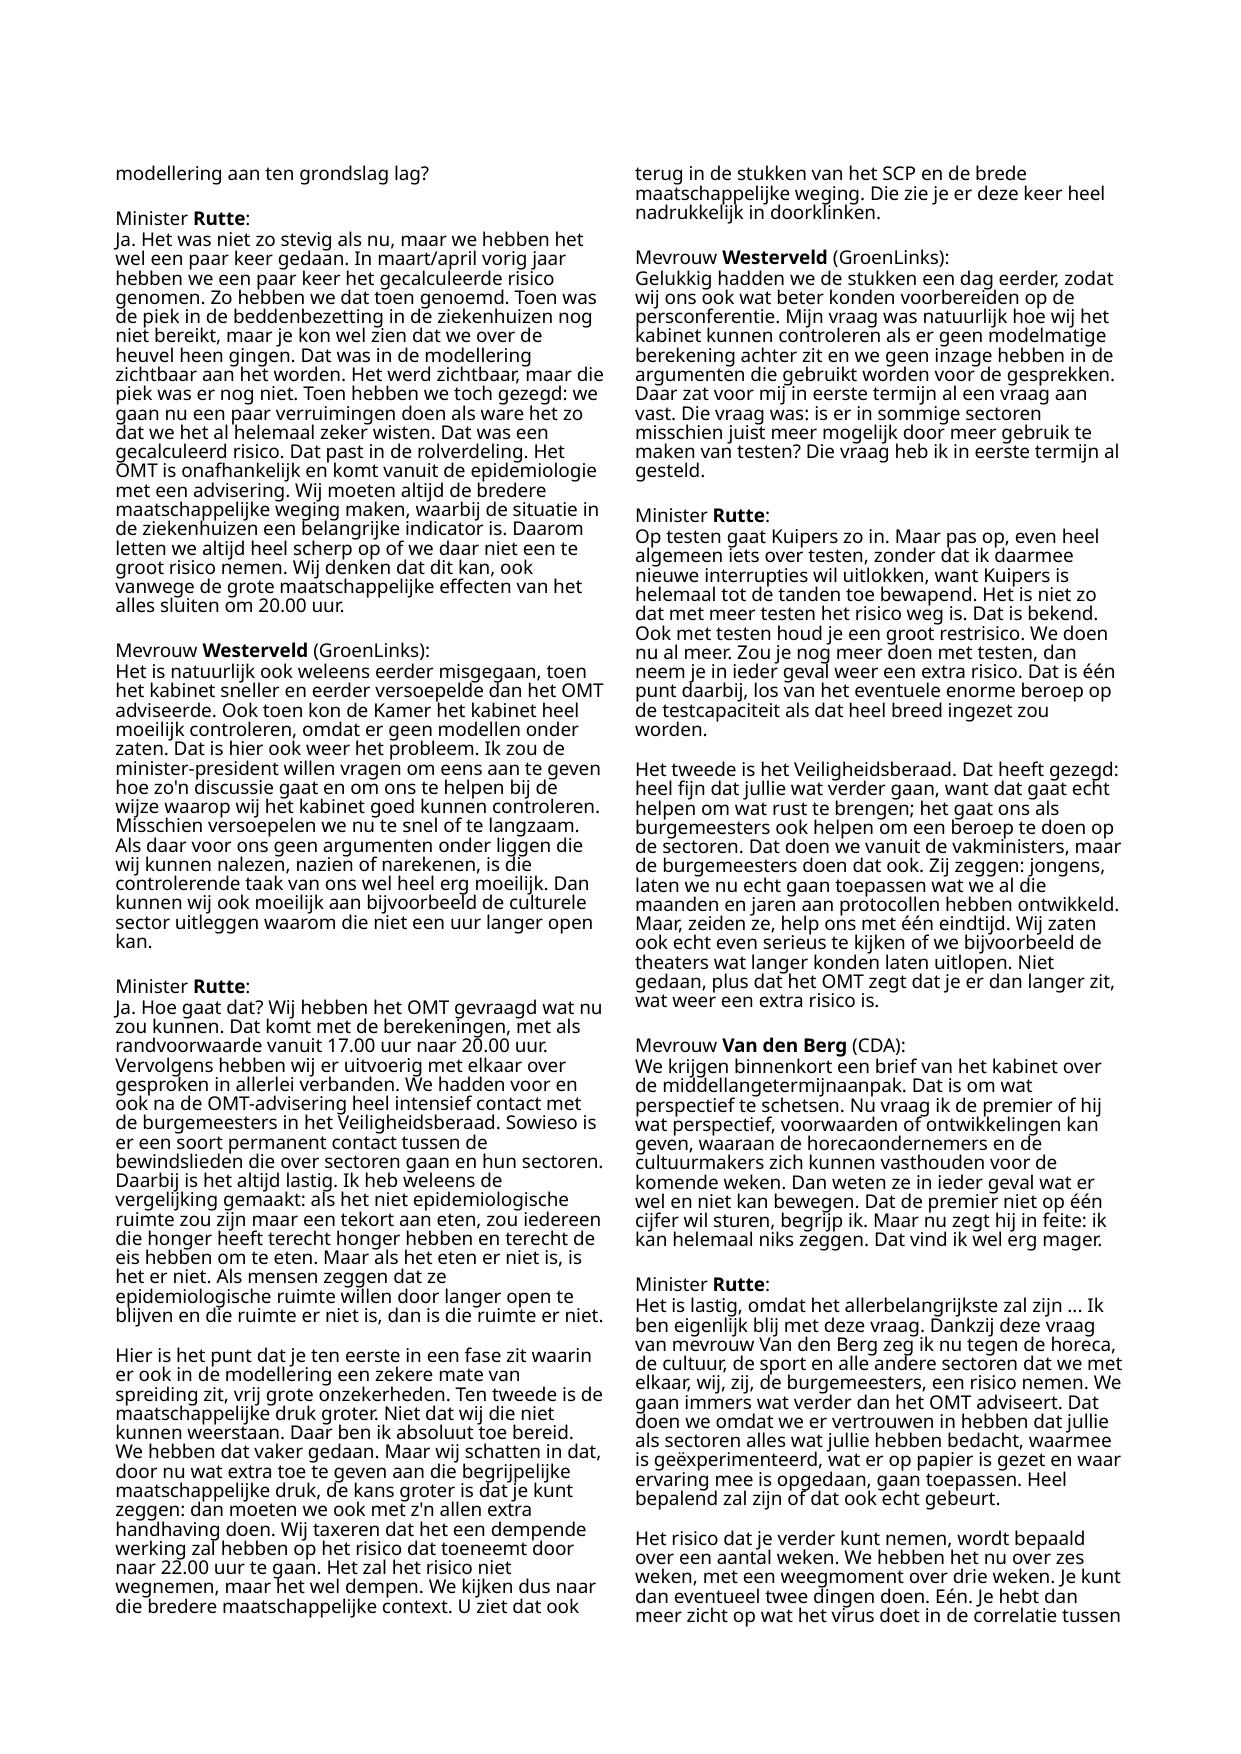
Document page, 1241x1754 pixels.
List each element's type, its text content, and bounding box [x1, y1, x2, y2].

text Mevrouw Westerveld (GroenLinks): [115, 637, 605, 663]
text Mevrouw Westerveld (GroenLinks): [635, 244, 1125, 270]
text terug in de stukken van het SCP en de brede maatschappelijke weging. Die zie je er deze keer heel nadrukkelijk in doorklinken. [635, 165, 1125, 223]
text Minister Rutte: [115, 973, 605, 999]
text Minister Rutte: [635, 502, 1125, 528]
text Hier is het punt dat je ten eerste in een fase zit waarin er ook in de modellering een zekere mate van spreiding zit, vrij grote onzekerheden. Ten tweede is de maatschappelijke druk groter. Niet dat wij die niet kunnen weerstaan. Daar ben ik absoluut toe bereid. We hebben dat vaker gedaan. Maar wij schatten in dat, door nu wat extra toe te geven aan die begrijpelijke maatschappelijke druk, de kans groter is dat je kunt zeggen: dan moeten we ook met z'n allen extra handhaving doen. Wij taxeren dat het een dempende werking zal hebben op het risico dat toeneemt door naar 22.00 uur te gaan. Het zal het risico niet wegnemen, maar het wel dempen. We kijken dus naar die bredere maatschappelijke context. U ziet dat ook [115, 1347, 605, 1617]
text Ja. Hoe gaat dat? Wij hebben het OMT gevraagd wat nu zou kunnen. Dat komt met de berekeningen, met als randvoorwaarde vanuit 17.00 uur naar 20.00 uur. Vervolgens hebben wij er uitvoerig met elkaar over gesproken in allerlei verbanden. We hadden voor en ook na de OMT-advisering heel intensief contact met de burgemeesters in het Veiligheidsberaad. Sowieso is er een soort permanent contact tussen de bewindslieden die over sectoren gaan en hun sectoren. Daarbij is het altijd lastig. Ik heb weleens de vergelijking gemaakt: als het niet epidemiologische ruimte zou zijn maar een tekort aan eten, zou iedereen die honger heeft terecht honger hebben en terecht de eis hebben om te eten. Maar als het eten er niet is, is het er niet. Als mensen zeggen dat ze epidemiologische ruimte willen door langer open te blijven en die ruimte er niet is, dan is die ruimte er niet. [115, 999, 605, 1326]
text modellering aan ten grondslag lag? [115, 165, 605, 184]
text Minister Rutte: [635, 1272, 1125, 1297]
text Minister Rutte: [115, 205, 605, 231]
text Mevrouw Van den Berg (CDA): [635, 1032, 1125, 1058]
text Het risico dat je verder kunt nemen, wordt bepaald over een aantal weken. We hebben het nu over zes weken, met een weegmoment over drie weken. Je kunt dan eventueel twee dingen doen. Eén. Je hebt dan meer zicht op wat het virus doet in de correlatie tussen [635, 1530, 1125, 1626]
text Het is natuurlijk ook weleens eerder misgegaan, toen het kabinet sneller en eerder versoepelde dan het OMT adviseerde. Ook toen kon de Kamer het kabinet heel moeilijk controleren, omdat er geen modellen onder zaten. Dat is hier ook weer het probleem. Ik zou de minister-president willen vragen om eens aan te geven hoe zo'n discussie gaat en om ons te helpen bij de wijze waarop wij het kabinet goed kunnen controleren. Misschien versoepelen we nu te snel of te langzaam. Als daar voor ons geen argumenten onder liggen die wij kunnen nalezen, nazien of narekenen, is die controlerende taak van ons wel heel erg moeilijk. Dan kunnen wij ook moeilijk aan bijvoorbeeld de culturele sector uitleggen waarom die niet een uur langer open kan. [115, 663, 605, 952]
text We krijgen binnenkort een brief van het kabinet over de middellangetermijnaanpak. Dat is om wat perspectief te schetsen. Nu vraag ik de premier of hij wat perspectief, voorwaarden of ontwikkelingen kan geven, waaraan de horecaondernemers en de cultuurmakers zich kunnen vasthouden voor de komende weken. Dan weten ze in ieder geval wat er wel en niet kan bewegen. Dat de premier niet op één cijfer wil sturen, begrijp ik. Maar nu zegt hij in feite: ik kan helemaal niks zeggen. Dat vind ik wel erg mager. [635, 1058, 1125, 1251]
text Ja. Het was niet zo stevig als nu, maar we hebben het wel een paar keer gedaan. In maart/april vorig jaar hebben we een paar keer het gecalculeerde risico genomen. Zo hebben we dat toen genoemd. Toen was de piek in de beddenbezetting in de ziekenhuizen nog niet bereikt, maar je kon wel zien dat we over de heuvel heen gingen. Dat was in de modellering zichtbaar aan het worden. Het werd zichtbaar, maar die piek was er nog niet. Toen hebben we toch gezegd: we gaan nu een paar verruimingen doen als ware het zo dat we het al helemaal zeker wisten. Dat was een gecalculeerd risico. Dat past in de rolverdeling. Het OMT is onafhankelijk en komt vanuit de epidemiologie met een advisering. Wij moeten altijd de bredere maatschappelijke weging maken, waarbij de situatie in de ziekenhuizen een belangrijke indicator is. Daarom letten we altijd heel scherp op of we daar niet een te groot risico nemen. Wij denken dat dit kan, ook vanwege de grote maatschappelijke effecten van het alles sluiten om 20.00 uur. [115, 231, 605, 617]
text Het is lastig, omdat het allerbelangrijkste zal zijn ... Ik ben eigenlijk blij met deze vraag. Dankzij deze vraag van mevrouw Van den Berg zeg ik nu tegen de horeca, de cultuur, de sport en alle andere sectoren dat we met elkaar, wij, zij, de burgemeesters, een risico nemen. We gaan immers wat verder dan het OMT adviseert. Dat doen we omdat we er vertrouwen in hebben dat jullie als sectoren alles wat jullie hebben bedacht, waarmee is geëxperimenteerd, wat er op papier is gezet en waar ervaring mee is opgedaan, gaan toepassen. Heel bepalend zal zijn of dat ook echt gebeurt. [635, 1297, 1125, 1509]
text Het tweede is het Veiligheidsberaad. Dat heeft gezegd: heel fijn dat jullie wat verder gaan, want dat gaat echt helpen om wat rust te brengen; het gaat ons als burgemeesters ook helpen om een beroep te doen op de sectoren. Dat doen we vanuit de vakministers, maar de burgemeesters doen dat ook. Zij zeggen: jongens, laten we nu echt gaan toepassen wat we al die maanden en jaren aan protocollen hebben ontwikkeld. Maar, zeiden ze, help ons met één eindtijd. Wij zaten ook echt even serieus te kijken of we bijvoorbeeld de theaters wat langer konden laten uitlopen. Niet gedaan, plus dat het OMT zegt dat je er dan langer zit, wat weer een extra risico is. [635, 761, 1125, 1011]
text Op testen gaat Kuipers zo in. Maar pas op, even heel algemeen iets over testen, zonder dat ik daarmee nieuwe interrupties wil uitlokken, want Kuipers is helemaal tot de tanden toe bewapend. Het is niet zo dat met meer testen het risico weg is. Dat is bekend. Ook met testen houd je een groot restrisico. We doen nu al meer. Zou je nog meer doen met testen, dan neem je in ieder geval weer een extra risico. Dat is één punt daarbij, los van het eventuele enorme beroep op de testcapaciteit als dat heel breed ingezet zou worden. [635, 528, 1125, 740]
text Gelukkig hadden we de stukken een dag eerder, zodat wij ons ook wat beter konden voorbereiden op de persconferentie. Mijn vraag was natuurlijk hoe wij het kabinet kunnen controleren als er geen modelmatige berekening achter zit en we geen inzage hebben in de argumenten die gebruikt worden voor de gesprekken. Daar zat voor mij in eerste termijn al een vraag aan vast. Die vraag was: is er in sommige sectoren misschien juist meer mogelijk door meer gebruik te maken van testen? Die vraag heb ik in eerste termijn al gesteld. [635, 270, 1125, 482]
